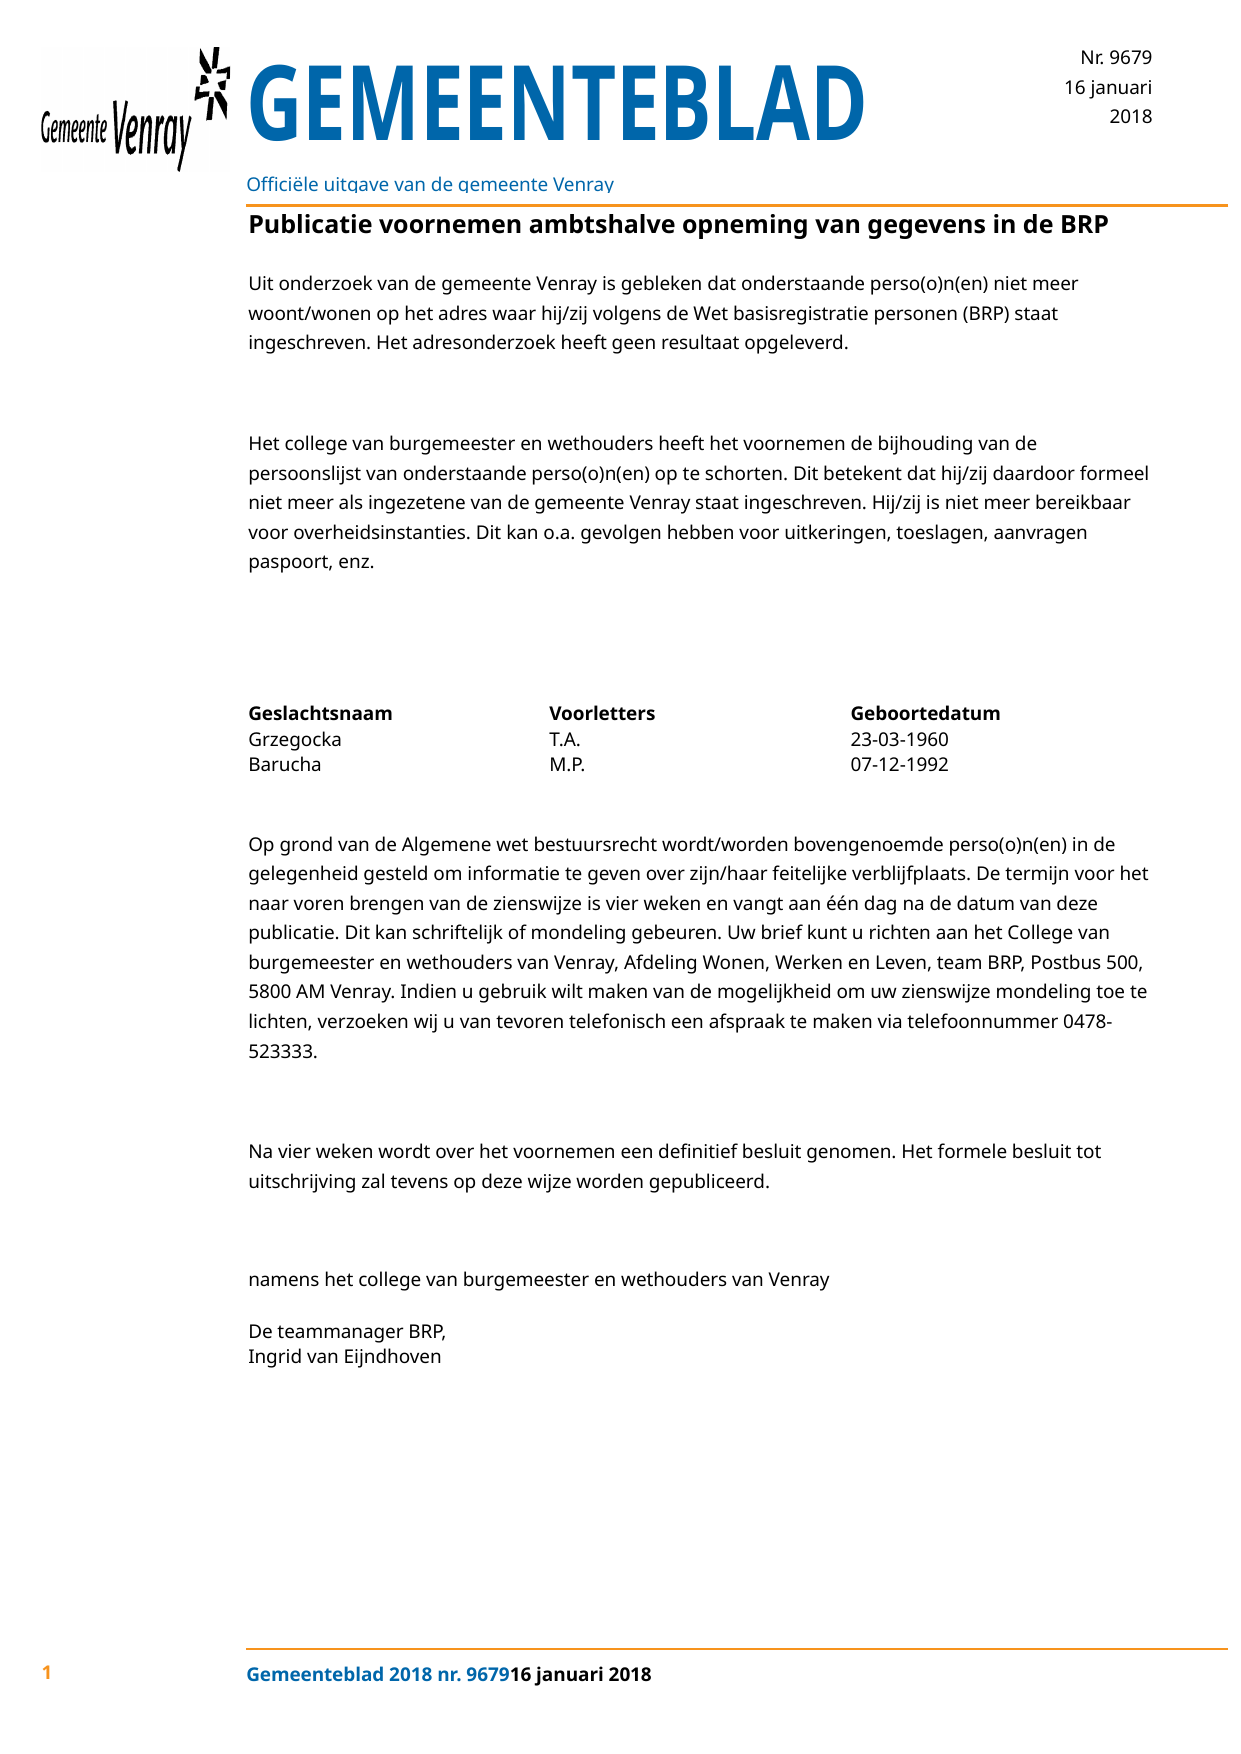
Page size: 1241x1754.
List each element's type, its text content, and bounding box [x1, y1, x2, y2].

text Publicatie voornemen ambtshalve opneming van gegevens in de BRP [248, 207, 1152, 241]
text namens het college van burgemeester en wethouders van Venray [248, 1267, 1152, 1292]
text De teammanager BRP, [248, 1318, 1152, 1344]
table_header Geslachtsnaam [248, 700, 549, 726]
table_cell 23-03-1960 [850, 726, 1152, 751]
text Het college van burgemeester en wethouders heeft het voornemen de bijhouding van de persoonslijst van onderstaande perso(o)n(en) op te schorten. Dit betekent dat hij/zij daardoor formeel niet meer als ingezetene van de gemeente Venray staat ingeschreven. Hij/zij is niet meer bereikbaar voor overheidsinstanties. Dit kan o.a. gevolgen hebben voor uitkeringen, toeslagen, aanvragen paspoort, enz. [248, 430, 1152, 574]
table_cell Grzegocka [248, 726, 549, 751]
text Op grond van de Algemene wet bestuursrecht wordt/worden bovengenoemde perso(o)n(en) in de gelegenheid gesteld om informatie te geven over zijn/haar feitelijke verblijfplaats. De termijn voor het naar voren brengen van de zienswijze is vier weken en vangt aan één dag na de datum van deze publicatie. Dit kan schriftelijk of mondeling gebeuren. Uw brief kunt u richten aan het College van burgemeester en wethouders van Venray, Afdeling Wonen, Werken en Leven, team BRP, Postbus 500, 5800 AM Venray. Indien u gebruik wilt maken van de mogelijkheid om uw zienswijze mondeling toe te lichten, verzoeken wij u van tevoren telefonisch een afspraak te maken via telefoonnummer 0478-523333. [248, 831, 1152, 1064]
text Na vier weken wordt over het voornemen een definitief besluit genomen. Het formele besluit tot uitschrijving zal tevens op deze wijze worden gepubliceerd. [248, 1139, 1152, 1194]
table_header Voorletters [549, 700, 850, 726]
text Ingrid van Eijndhoven [248, 1344, 1152, 1369]
picture [41, 47, 231, 172]
table_cell T.A. [549, 726, 850, 751]
table_cell M.P. [549, 751, 850, 777]
table_cell Barucha [248, 751, 549, 777]
table_cell 07-12-1992 [850, 751, 1152, 777]
text Uit onderzoek van de gemeente Venray is gebleken dat onderstaande perso(o)n(en) niet meer woont/wonen op het adres waar hij/zij volgens de Wet basisregistratie personen (BRP) staat ingeschreven. Het adresonderzoek heeft geen resultaat opgeleverd. [248, 270, 1152, 355]
table_header Geboortedatum [850, 700, 1152, 726]
